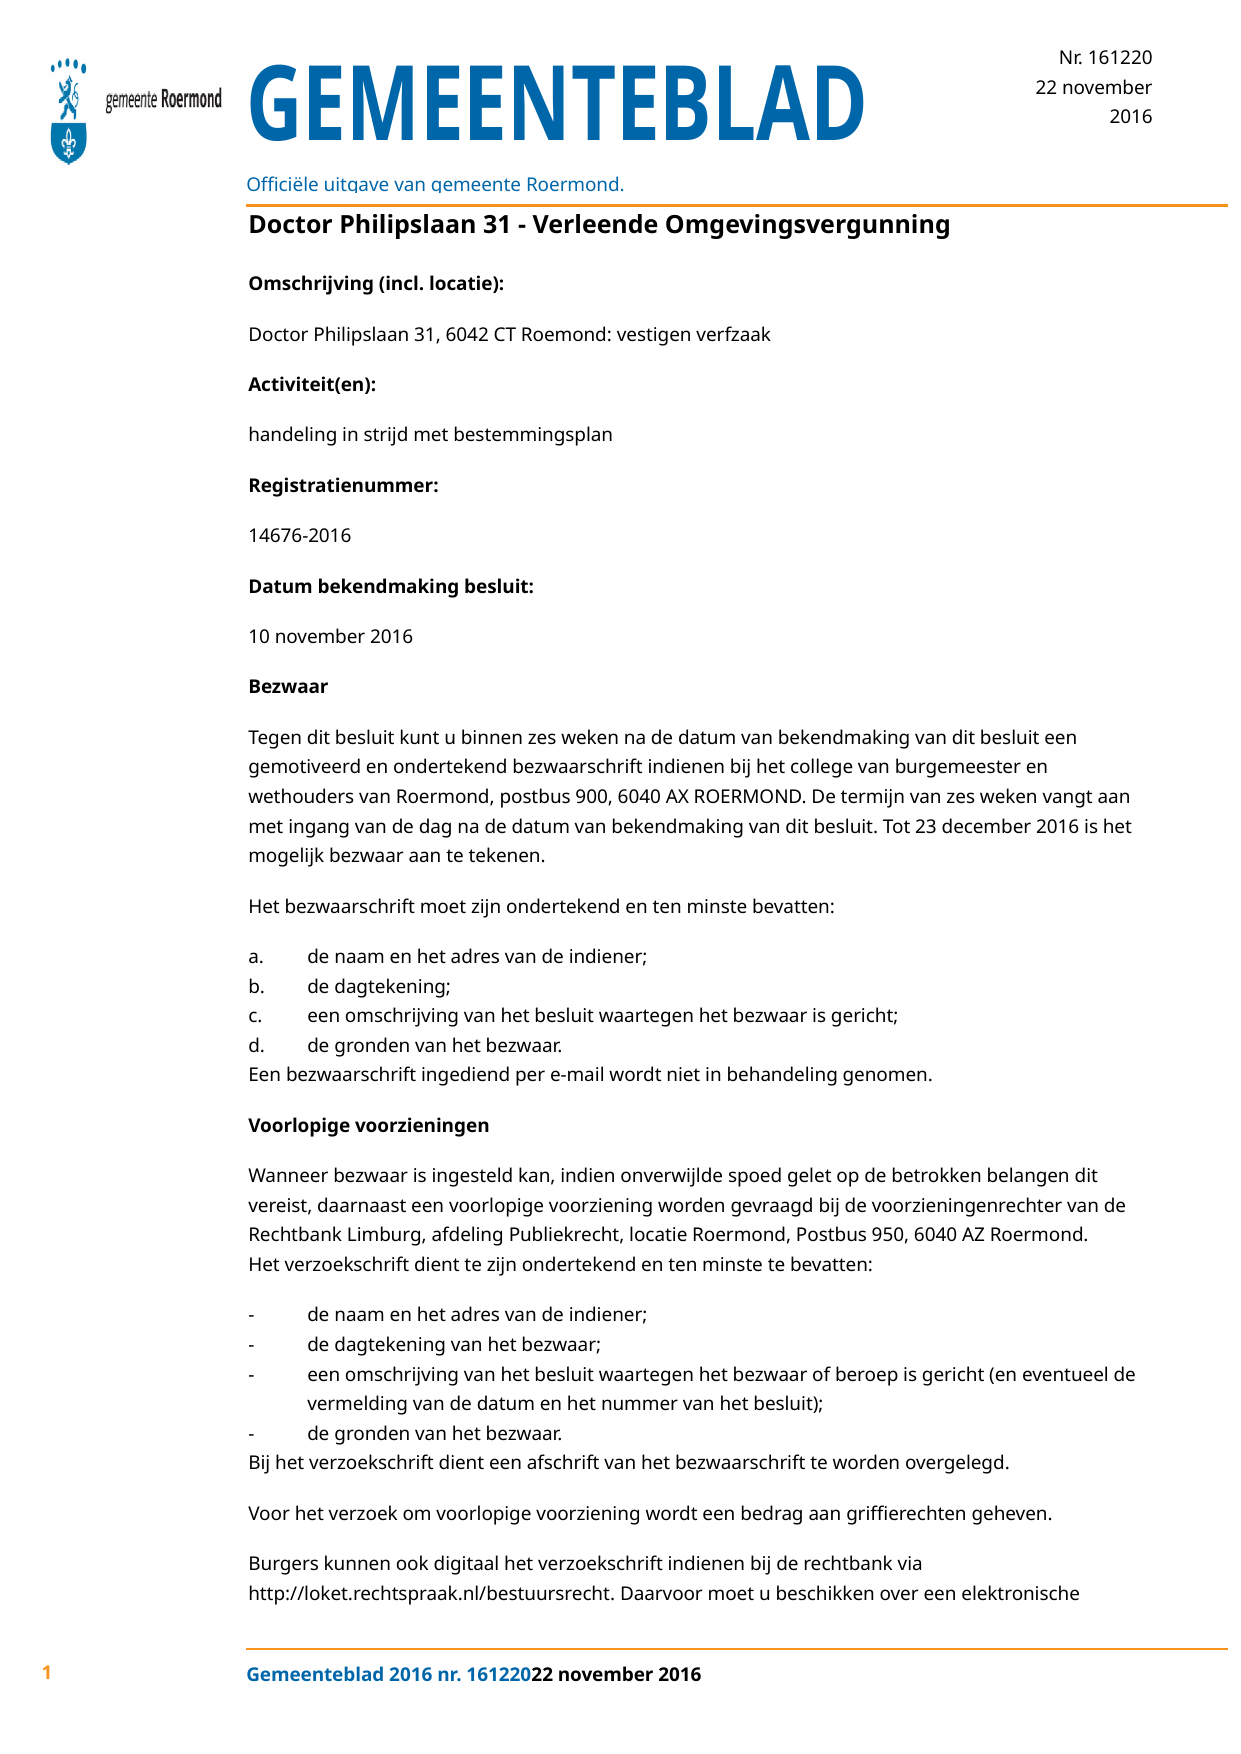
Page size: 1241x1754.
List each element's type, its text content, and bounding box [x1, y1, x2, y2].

list de gronden van het bezwaar. [248, 1032, 1152, 1058]
text 14676-2016 [248, 522, 1152, 548]
list de dagtekening; [248, 973, 1152, 998]
list een omschrijving van het besluit waartegen het bezwaar of beroep is gericht (en eventueel de vermelding van de datum en het nummer van het besluit); [248, 1361, 1152, 1416]
list de gronden van het bezwaar. [248, 1420, 1152, 1446]
list een omschrijving van het besluit waartegen het bezwaar is gericht; [248, 1002, 1152, 1028]
list de dagtekening van het bezwaar; [248, 1331, 1152, 1357]
text Tegen dit besluit kunt u binnen zes weken na de datum van bekendmaking van dit besluit een gemotiveerd en ondertekend bezwaarschrift indienen bij het college van burgemeester en wethouders van Roermond, postbus 900, 6040 AX ROERMOND. De termijn van zes weken vangt aan met ingang van de dag na de datum van bekendmaking van dit besluit. Tot 23 december 2016 is het mogelijk bezwaar aan te tekenen. [248, 724, 1152, 868]
text Doctor Philipslaan 31, 6042 CT Roemond: vestigen verfzaak [248, 321, 1152, 346]
text Omschrijving (incl. locatie): [248, 270, 1152, 296]
text Voor het verzoek om voorlopige voorziening wordt een bedrag aan griffierechten geheven. [248, 1500, 1152, 1526]
text Doctor Philipslaan 31 - Verleende Omgevingsvergunning [248, 207, 1152, 241]
text Activiteit(en): [248, 371, 1152, 397]
text Bezwaar [248, 674, 1152, 699]
text Registratienummer: [248, 472, 1152, 498]
text handeling in strijd met bestemmingsplan [248, 422, 1152, 447]
text Datum bekendmaking besluit: [248, 573, 1152, 598]
text Het bezwaarschrift moet zijn ondertekend en ten minste bevatten: [248, 893, 1152, 918]
text Voorlopige voorzieningen [248, 1112, 1152, 1138]
list de naam en het adres van de indiener; [248, 1302, 1152, 1327]
text Een bezwaarschrift ingediend per e-mail wordt niet in behandeling genomen. [248, 1062, 1152, 1087]
list de naam en het adres van de indiener; [248, 943, 1152, 969]
text Burgers kunnen ook digitaal het verzoekschrift indienen bij de rechtbank via http://loket.rechtspraak.nl/bestuursrecht. Daarvoor moet u beschikken over een elektronische [248, 1550, 1152, 1606]
text Wanneer bezwaar is ingesteld kan, indien onverwijlde spoed gelet op de betrokken belangen dit vereist, daarnaast een voorlopige voorziening worden gevraagd bij de voorzieningenrechter van de Rechtbank Limburg, afdeling Publiekrecht, locatie Roermond, Postbus 950, 6040 AZ Roermond. Het verzoekschrift dient te zijn ondertekend en ten minste te bevatten: [248, 1162, 1152, 1277]
picture [41, 47, 231, 172]
text 10 november 2016 [248, 623, 1152, 649]
text Bij het verzoekschrift dient een afschrift van het bezwaarschrift te worden overgelegd. [248, 1449, 1152, 1475]
